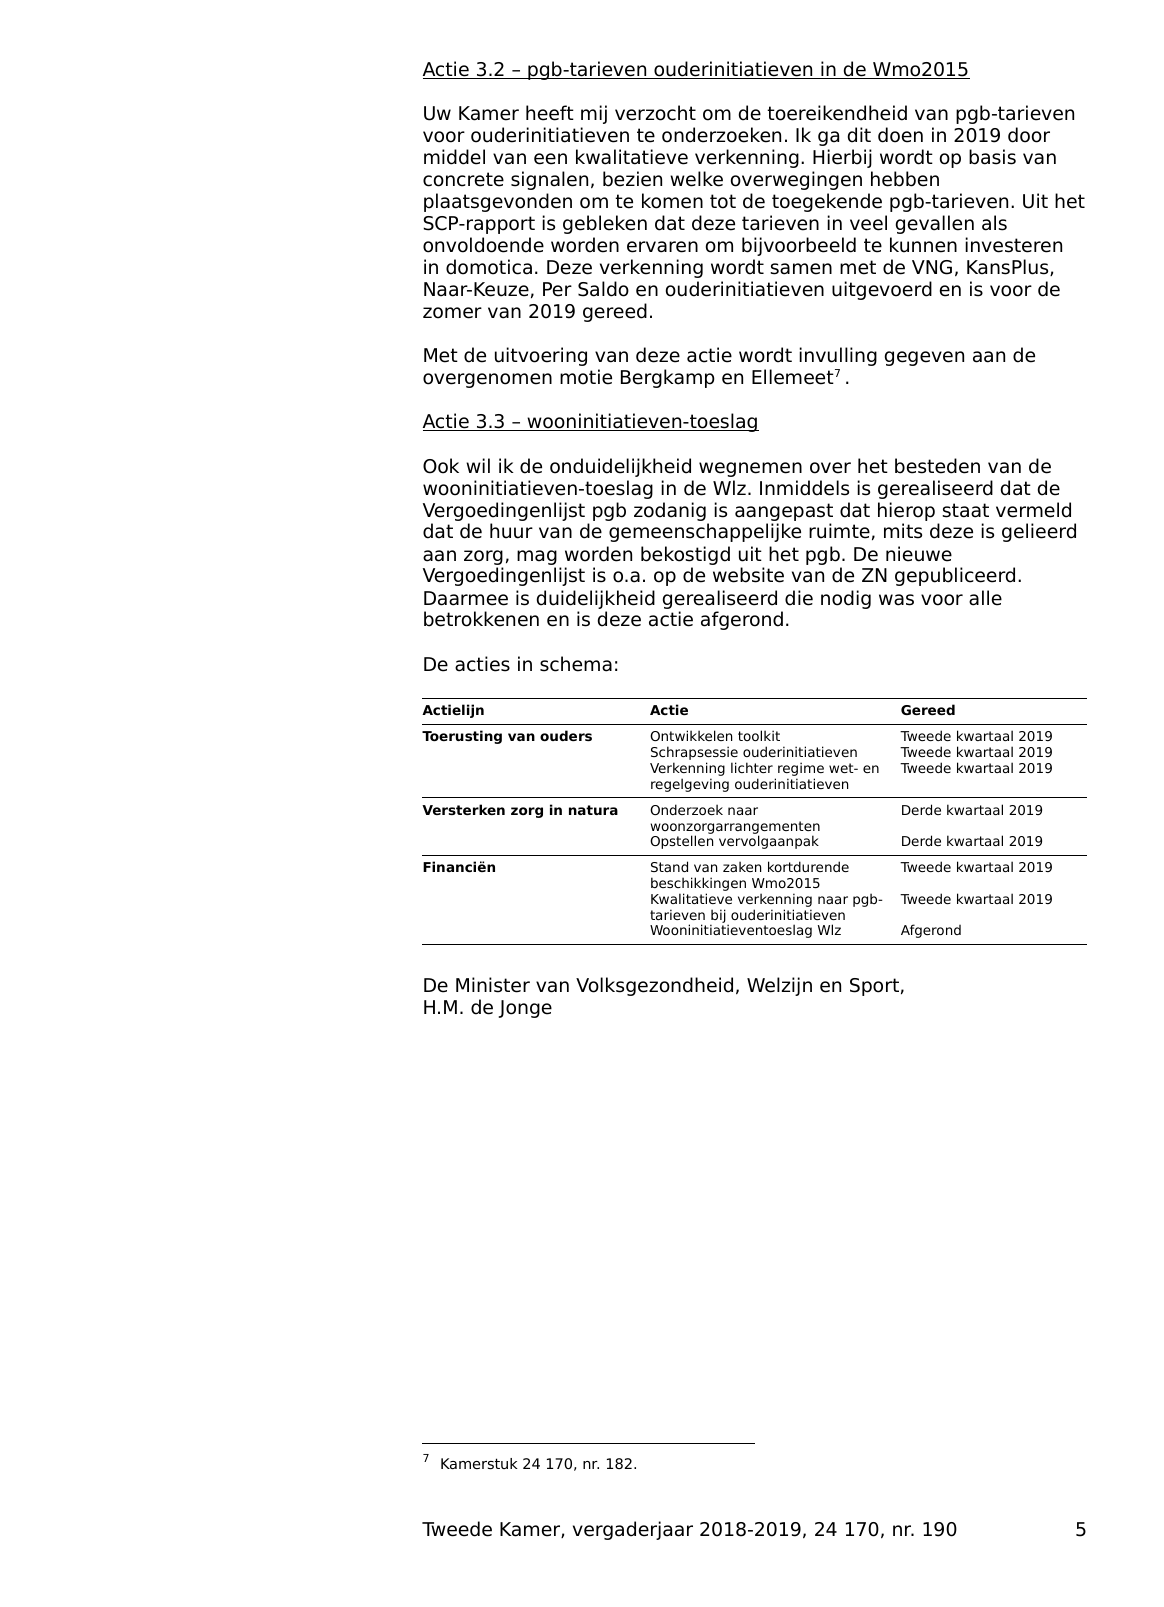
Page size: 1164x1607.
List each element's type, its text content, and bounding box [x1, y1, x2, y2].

table_cell Tweede kwartaal 2019 [895, 745, 1087, 761]
table_cell Afgerond [895, 923, 1087, 943]
table_cell [422, 745, 644, 761]
table_cell Wooninitiatieventoeslag Wlz [644, 923, 895, 943]
table_cell Tweede kwartaal 2019 [895, 892, 1087, 923]
table_cell Toerusting van ouders [422, 725, 644, 745]
table_header Actielijn [422, 699, 644, 723]
table_cell Kwalitatieve verkenning naar pgb-tarieven bij ouderinitiatieven [644, 892, 895, 923]
table_cell [422, 834, 644, 854]
table_cell Schrapsessie ouderinitiatieven [644, 745, 895, 761]
table_cell Ontwikkelen toolkit [644, 725, 895, 745]
table_cell Tweede kwartaal 2019 [895, 761, 1087, 797]
text Uw Kamer heeft mij verzocht om de toereikendheid van pgb-tarieven voor ouderinitiatieven te onderzoeken. Ik ga dit doen in 2019 door middel van een kwalitatieve verkenning. Hierbij wordt op basis van concrete signalen, bezien welke overwegingen hebben plaatsgevonden om te komen tot de toegekende pgb-tarieven. Uit het SCP-rapport is gebleken dat deze tarieven in veel gevallen als onvoldoende worden ervaren om bijvoorbeeld te kunnen investeren in domotica. Deze verkenning wordt samen met de VNG, KansPlus, Naar-Keuze, Per Saldo en ouderinitiatieven uitgevoerd en is voor de zomer van 2019 gereed. [422, 103, 1087, 323]
table_cell Onderzoek naar woonzorgarrangementen [644, 798, 895, 834]
text Kamerstuk 24 170, nr. 182. [422, 1452, 1087, 1474]
text Met de uitvoering van deze actie wordt invulling gegeven aan de overgenomen motie Bergkamp en Ellemeet. [422, 345, 1087, 389]
table_cell [422, 892, 644, 923]
table_cell Derde kwartaal 2019 [895, 798, 1087, 834]
table_cell [422, 761, 644, 797]
table_cell Derde kwartaal 2019 [895, 834, 1087, 854]
text Ook wil ik de onduidelijkheid wegnemen over het besteden van de wooninitiatieven-toeslag in de Wlz. Inmiddels is gerealiseerd dat de Vergoedingenlijst pgb zodanig is aangepast dat hierop staat vermeld dat de huur van de gemeenschappelijke ruimte, mits deze is gelieerd aan zorg, mag worden bekostigd uit het pgb. De nieuwe Vergoedingenlijst is o.a. op de website van de ZN gepubliceerd. Daarmee is duidelijkheid gerealiseerd die nodig was voor alle betrokkenen en is deze actie afgerond. [422, 456, 1087, 631]
subtitle Actie 3.3 – wooninitiatieven-toeslag [422, 411, 1087, 433]
table_header Gereed [895, 699, 1087, 723]
table_cell Stand van zaken kortdurende beschikkingen Wmo2015 [644, 856, 895, 892]
table_header Actie [644, 699, 895, 723]
table_cell Verkenning lichter regime wet- en regelgeving ouderinitiatieven [644, 761, 895, 797]
table_cell Versterken zorg in natura [422, 798, 644, 834]
subtitle Actie 3.2 – pgb-tarieven ouderinitiatieven in de Wmo2015 [422, 59, 1087, 81]
table_cell Opstellen vervolgaanpak [644, 834, 895, 854]
table_cell Tweede kwartaal 2019 [895, 725, 1087, 745]
text De acties in schema: [422, 653, 1087, 676]
text De Minister van Volksgezondheid, Welzijn en Sport, H.M. de Jonge [422, 974, 1087, 1018]
table_cell Financiën [422, 856, 644, 892]
table_cell [422, 923, 644, 943]
table_cell Tweede kwartaal 2019 [895, 856, 1087, 892]
